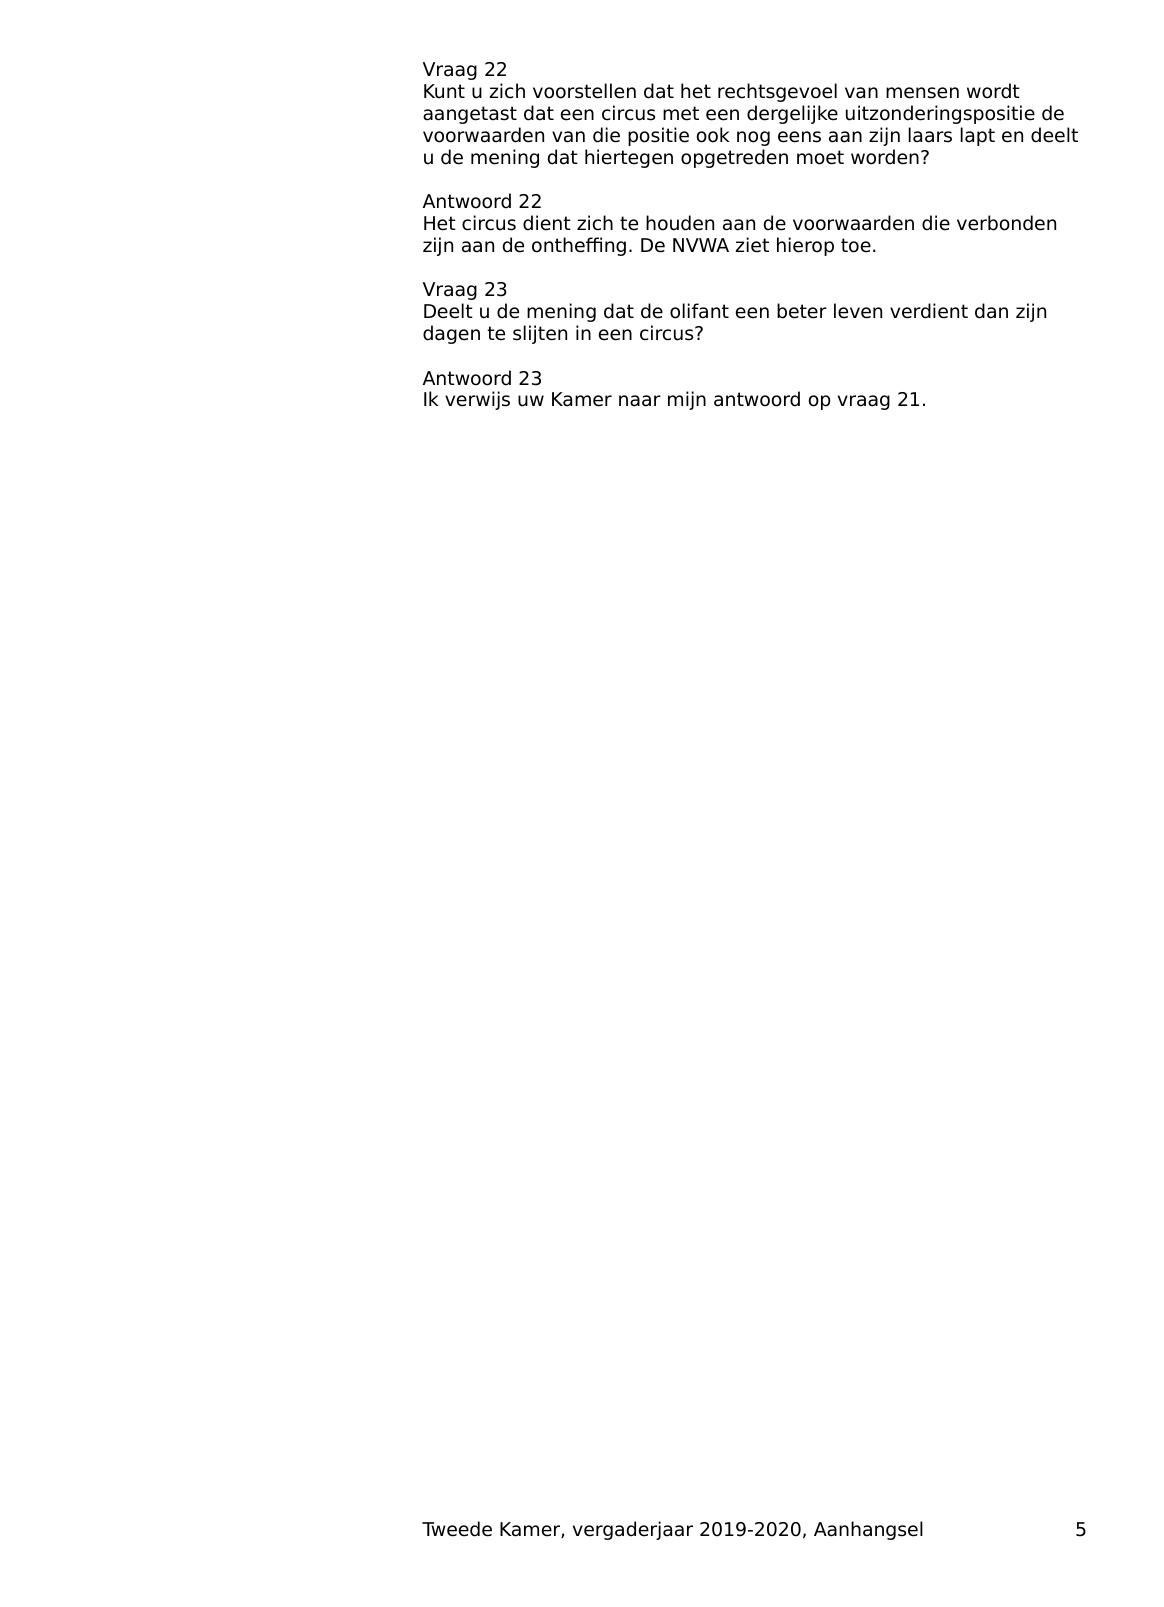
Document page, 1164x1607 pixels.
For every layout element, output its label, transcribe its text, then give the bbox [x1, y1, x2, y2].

text Het circus dient zich te houden aan de voorwaarden die verbonden zijn aan de ontheffing. De NVWA ziet hierop toe. [422, 213, 1087, 257]
text Kunt u zich voorstellen dat het rechtsgevoel van mensen wordt aangetast dat een circus met een dergelijke uitzonderingspositie de voorwaarden van die positie ook nog eens aan zijn laars lapt en deelt u de mening dat hiertegen opgetreden moet worden? [422, 81, 1087, 169]
text Ik verwijs uw Kamer naar mijn antwoord op vraag 21. [422, 389, 1087, 411]
text Antwoord 23 [422, 367, 1087, 389]
text Vraag 23 [422, 279, 1087, 301]
text Deelt u de mening dat de olifant een beter leven verdient dan zijn dagen te slijten in een circus? [422, 301, 1087, 345]
text Antwoord 22 [422, 191, 1087, 213]
text Vraag 22 [422, 59, 1087, 81]
